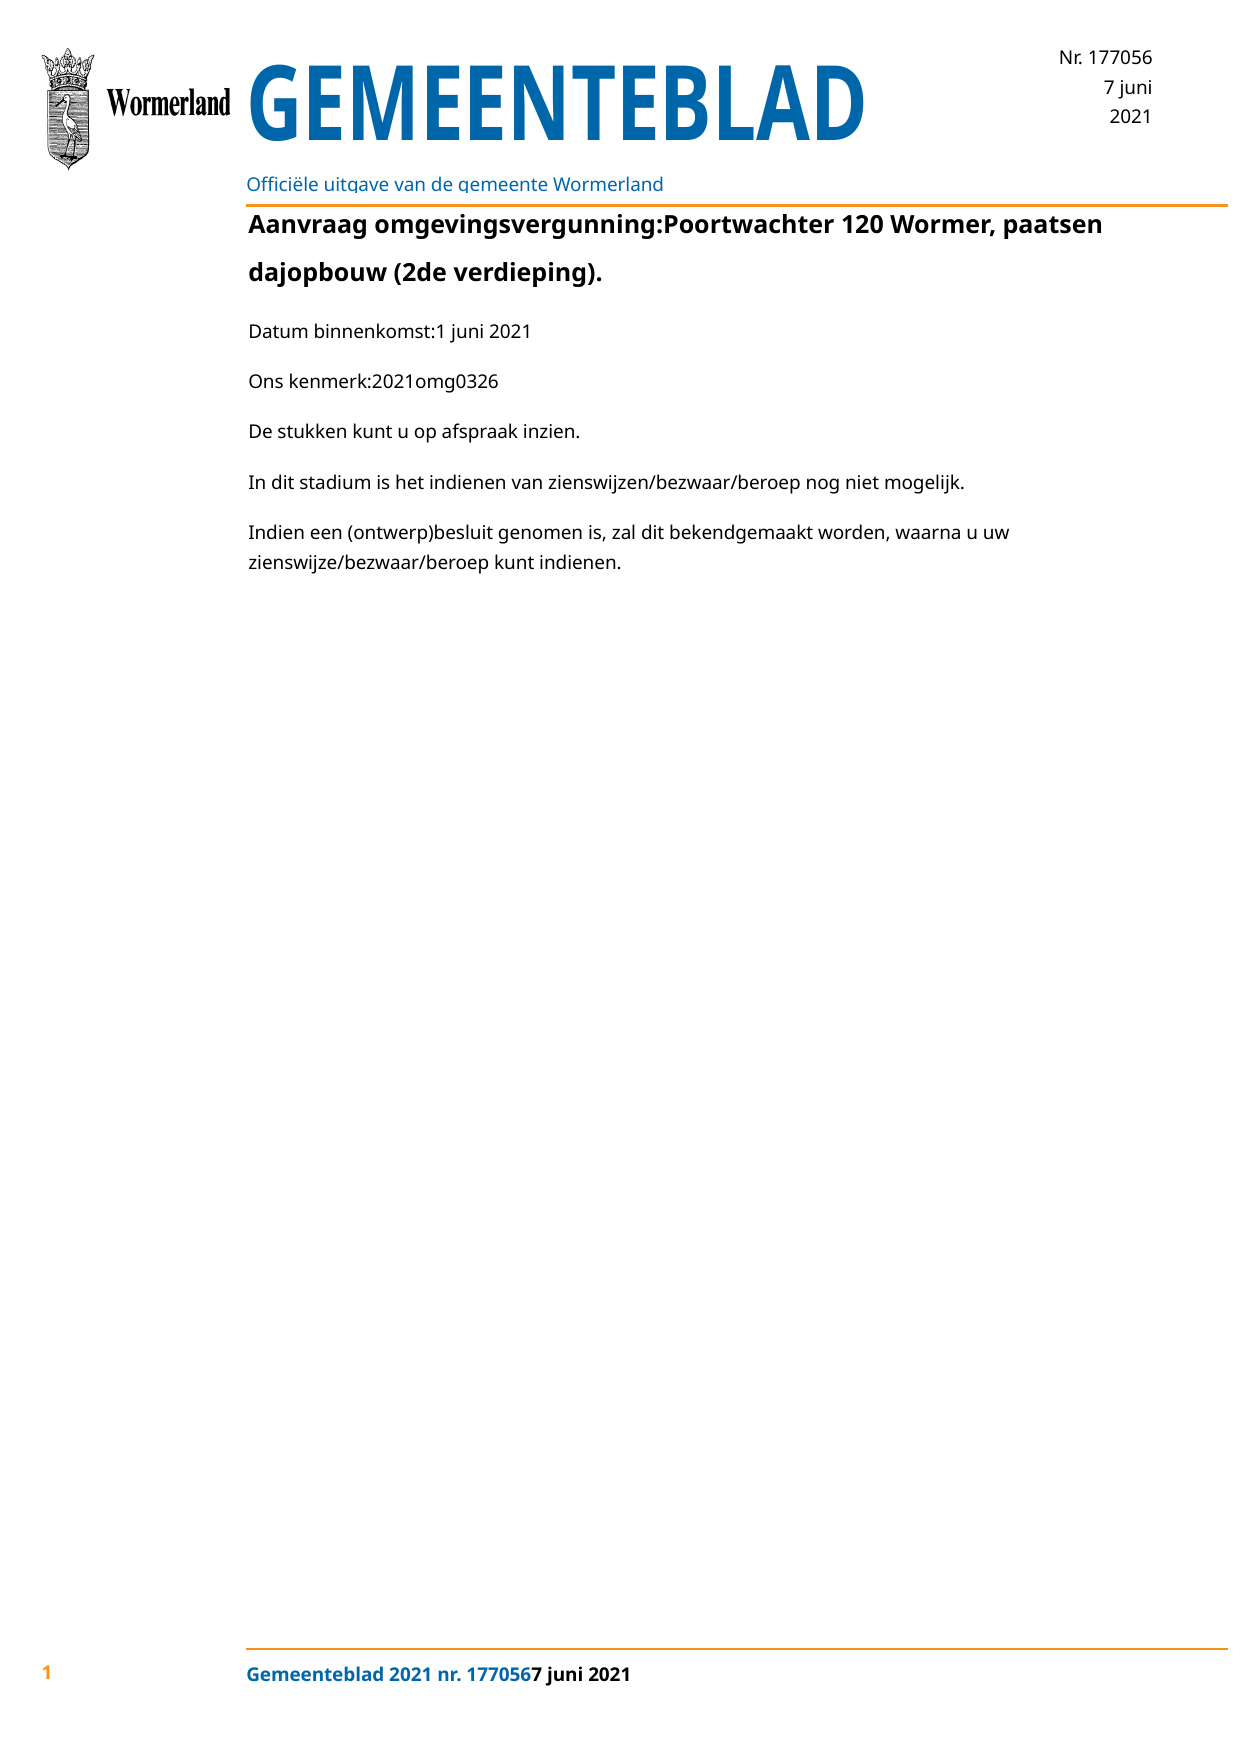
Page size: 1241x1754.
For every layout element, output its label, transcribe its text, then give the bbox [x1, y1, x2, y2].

text In dit stadium is het indienen van zienswijzen/bezwaar/beroep nog niet mogelijk. [248, 469, 1152, 495]
picture [41, 47, 231, 172]
text Ons kenmerk:2021omg0326 [248, 368, 1152, 394]
text Indien een (ontwerp)besluit genomen is, zal dit bekendgemaakt worden, waarna u uw zienswijze/bezwaar/beroep kunt indienen. [248, 519, 1152, 575]
text Aanvraag omgevingsvergunning:Poortwachter 120 Wormer, paatsen dajopbouw (2de verdieping). [248, 207, 1152, 288]
text De stukken kunt u op afspraak inzien. [248, 419, 1152, 444]
text Datum binnenkomst:1 juni 2021 [248, 318, 1152, 344]
